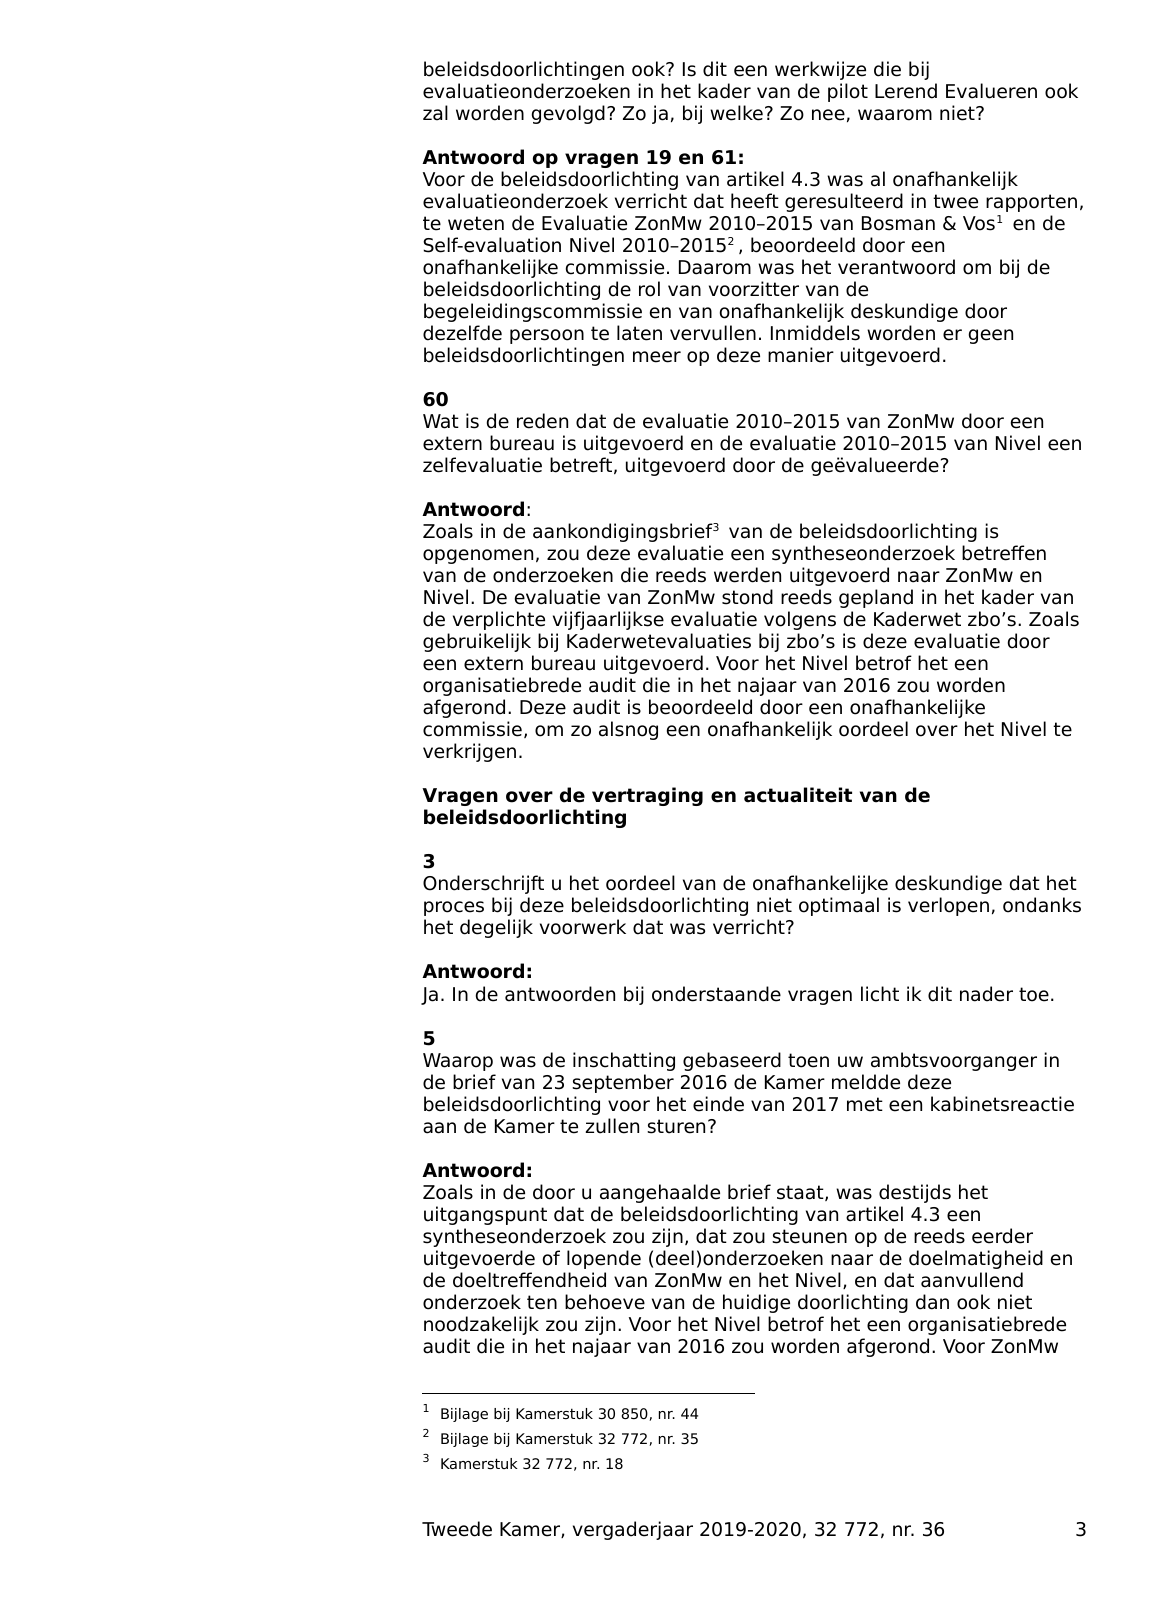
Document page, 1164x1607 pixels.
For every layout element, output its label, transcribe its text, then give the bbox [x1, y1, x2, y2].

text Ja. In de antwoorden bij onderstaande vragen licht ik dit nader toe. [422, 983, 1087, 1005]
text Antwoord: [422, 499, 1087, 521]
text Zoals in de door u aangehaalde brief staat, was destijds het uitgangspunt dat de beleidsdoorlichting van artikel 4.3 een syntheseonderzoek zou zijn, dat zou steunen op de reeds eerder uitgevoerde of lopende (deel)onderzoeken naar de doelmatigheid en de doeltreffendheid van ZonMw en het Nivel, en dat aanvullend onderzoek ten behoeve van de huidige doorlichting dan ook niet noodzakelijk zou zijn. Voor het Nivel betrof het een organisatiebrede audit die in het najaar van 2016 zou worden afgerond. Voor ZonMw [422, 1182, 1087, 1357]
text beleidsdoorlichtingen ook? Is dit een werkwijze die bij evaluatieonderzoeken in het kader van de pilot Lerend Evalueren ook zal worden gevolgd? Zo ja, bij welke? Zo nee, waarom niet? [422, 59, 1087, 125]
text Wat is de reden dat de evaluatie 2010–2015 van ZonMw door een extern bureau is uitgevoerd en de evaluatie 2010–2015 van Nivel een zelfevaluatie betreft, uitgevoerd door de geëvalueerde? [422, 411, 1087, 477]
text Voor de beleidsdoorlichting van artikel 4.3 was al onafhankelijk evaluatieonderzoek verricht dat heeft geresulteerd in twee rapporten, te weten de Evaluatie ZonMw 2010–2015 van Bosman & Vos en de Self-evaluation Nivel 2010–2015, beoordeeld door een onafhankelijke commissie. Daarom was het verantwoord om bij de beleidsdoorlichting de rol van voorzitter van de begeleidingscommissie en van onafhankelijk deskundige door dezelfde persoon te laten vervullen. Inmiddels worden er geen beleidsdoorlichtingen meer op deze manier uitgevoerd. [422, 169, 1087, 367]
text Antwoord: [422, 961, 1087, 983]
text Kamerstuk 32 772, nr. 18 [422, 1452, 1087, 1474]
text Antwoord op vragen 19 en 61: [422, 147, 1087, 169]
subtitle Vragen over de vertraging en actualiteit van de beleidsdoorlichting [422, 785, 1087, 829]
text 3 [422, 851, 1087, 873]
text 5 [422, 1028, 1087, 1049]
text Onderschrijft u het oordeel van de onafhankelijke deskundige dat het proces bij deze beleidsdoorlichting niet optimaal is verlopen, ondanks het degelijk voorwerk dat was verricht? [422, 873, 1087, 939]
text Bijlage bij Kamerstuk 32 772, nr. 35 [422, 1427, 1087, 1449]
text Zoals in de aankondigingsbrief van de beleidsdoorlichting is opgenomen, zou deze evaluatie een syntheseonderzoek betreffen van de onderzoeken die reeds werden uitgevoerd naar ZonMw en Nivel. De evaluatie van ZonMw stond reeds gepland in het kader van de verplichte vijfjaarlijkse evaluatie volgens de Kaderwet zbo’s. Zoals gebruikelijk bij Kaderwetevaluaties bij zbo’s is deze evaluatie door een extern bureau uitgevoerd. Voor het Nivel betrof het een organisatiebrede audit die in het najaar van 2016 zou worden afgerond. Deze audit is beoordeeld door een onafhankelijke commissie, om zo alsnog een onafhankelijk oordeel over het Nivel te verkrijgen. [422, 521, 1087, 763]
text Waarop was de inschatting gebaseerd toen uw ambtsvoorganger in de brief van 23 september 2016 de Kamer meldde deze beleidsdoorlichting voor het einde van 2017 met een kabinetsreactie aan de Kamer te zullen sturen? [422, 1049, 1087, 1137]
text Bijlage bij Kamerstuk 30 850, nr. 44 [422, 1402, 1087, 1424]
text Antwoord: [422, 1160, 1087, 1182]
text 60 [422, 389, 1087, 411]
